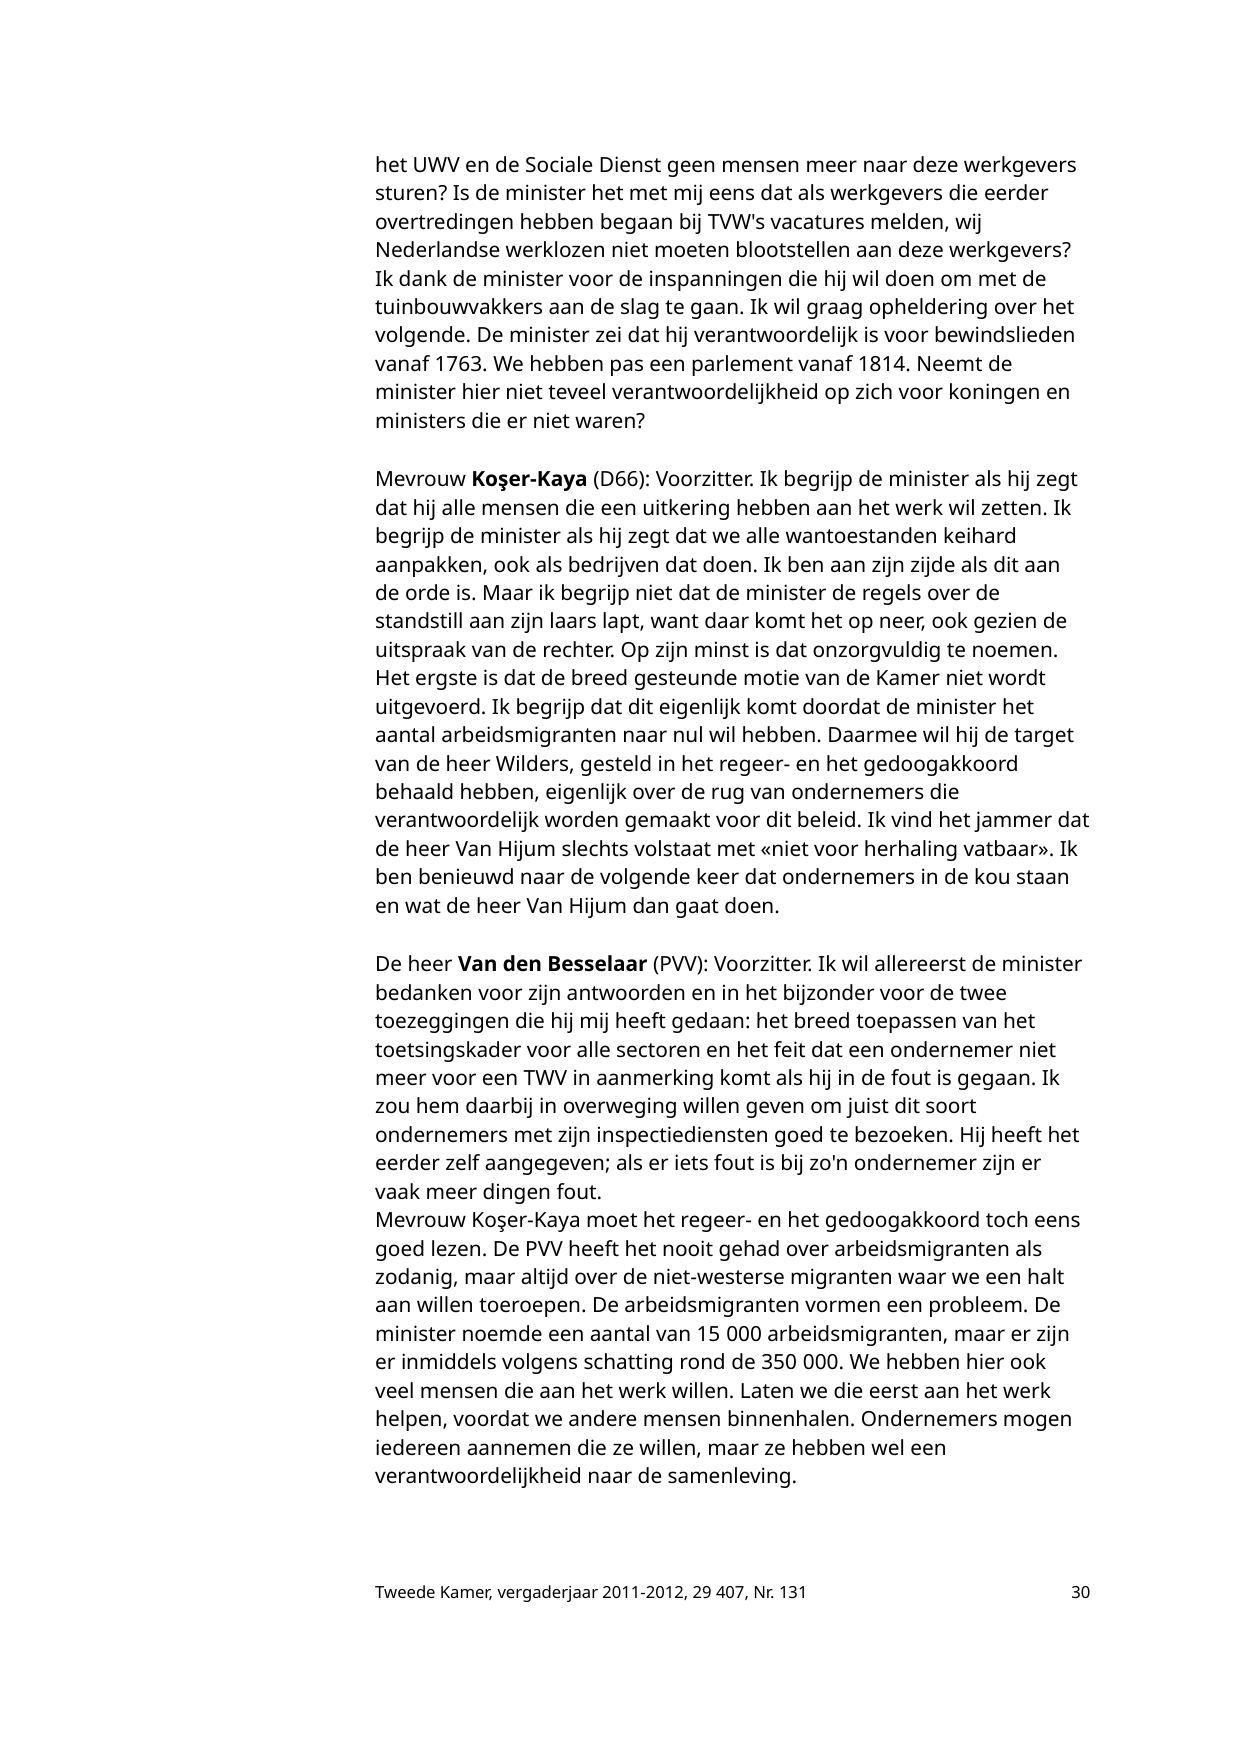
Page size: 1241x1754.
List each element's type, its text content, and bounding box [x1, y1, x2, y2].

text het UWV en de Sociale Dienst geen mensen meer naar deze werkgevers sturen? Is de minister het met mij eens dat als werkgevers die eerder overtredingen hebben begaan bij TVW's vacatures melden, wij Nederlandse werklozen niet moeten blootstellen aan deze werkgevers? [375, 150, 1090, 264]
text Mevrouw Koşer-Kaya moet het regeer- en het gedoogakkoord toch eens goed lezen. De PVV heeft het nooit gehad over arbeidsmigranten als zodanig, maar altijd over de niet-westerse migranten waar we een halt aan willen toeroepen. De arbeidsmigranten vormen een probleem. De minister noemde een aantal van 15 000 arbeidsmigranten, maar er zijn er inmiddels volgens schatting rond de 350 000. We hebben hier ook veel mensen die aan het werk willen. Laten we die eerst aan het werk helpen, voordat we andere mensen binnenhalen. Ondernemers mogen iedereen aannemen die ze willen, maar ze hebben wel een verantwoordelijkheid naar de samenleving. [375, 1205, 1090, 1490]
text De heer Van den Besselaar (PVV): Voorzitter. Ik wil allereerst de minister bedanken voor zijn antwoorden en in het bijzonder voor de twee toezeggingen die hij mij heeft gedaan: het breed toepassen van het toetsingskader voor alle sectoren en het feit dat een ondernemer niet meer voor een TWV in aanmerking komt als hij in de fout is gegaan. Ik zou hem daarbij in overweging willen geven om juist dit soort ondernemers met zijn inspectiediensten goed te bezoeken. Hij heeft het eerder zelf aangegeven; als er iets fout is bij zo'n ondernemer zijn er vaak meer dingen fout. [375, 949, 1090, 1205]
text Ik dank de minister voor de inspanningen die hij wil doen om met de tuinbouwvakkers aan de slag te gaan. Ik wil graag opheldering over het volgende. De minister zei dat hij verantwoordelijk is voor bewindslieden vanaf 1763. We hebben pas een parlement vanaf 1814. Neemt de minister hier niet teveel verantwoordelijkheid op zich voor koningen en ministers die er niet waren? [375, 264, 1090, 434]
text Mevrouw Koşer-Kaya (D66): Voorzitter. Ik begrijp de minister als hij zegt dat hij alle mensen die een uitkering hebben aan het werk wil zetten. Ik begrijp de minister als hij zegt dat we alle wantoestanden keihard aanpakken, ook als bedrijven dat doen. Ik ben aan zijn zijde als dit aan de orde is. Maar ik begrijp niet dat de minister de regels over de standstill aan zijn laars lapt, want daar komt het op neer, ook gezien de uitspraak van de rechter. Op zijn minst is dat onzorgvuldig te noemen. Het ergste is dat de breed gesteunde motie van de Kamer niet wordt uitgevoerd. Ik begrijp dat dit eigenlijk komt doordat de minister het aantal arbeidsmigranten naar nul wil hebben. Daarmee wil hij de target van de heer Wilders, gesteld in het regeer- en het gedoogakkoord behaald hebben, eigenlijk over de rug van ondernemers die verantwoordelijk worden gemaakt voor dit beleid. Ik vind het jammer dat de heer Van Hijum slechts volstaat met «niet voor herhaling vatbaar». Ik ben benieuwd naar de volgende keer dat ondernemers in de kou staan en wat de heer Van Hijum dan gaat doen. [375, 464, 1090, 919]
